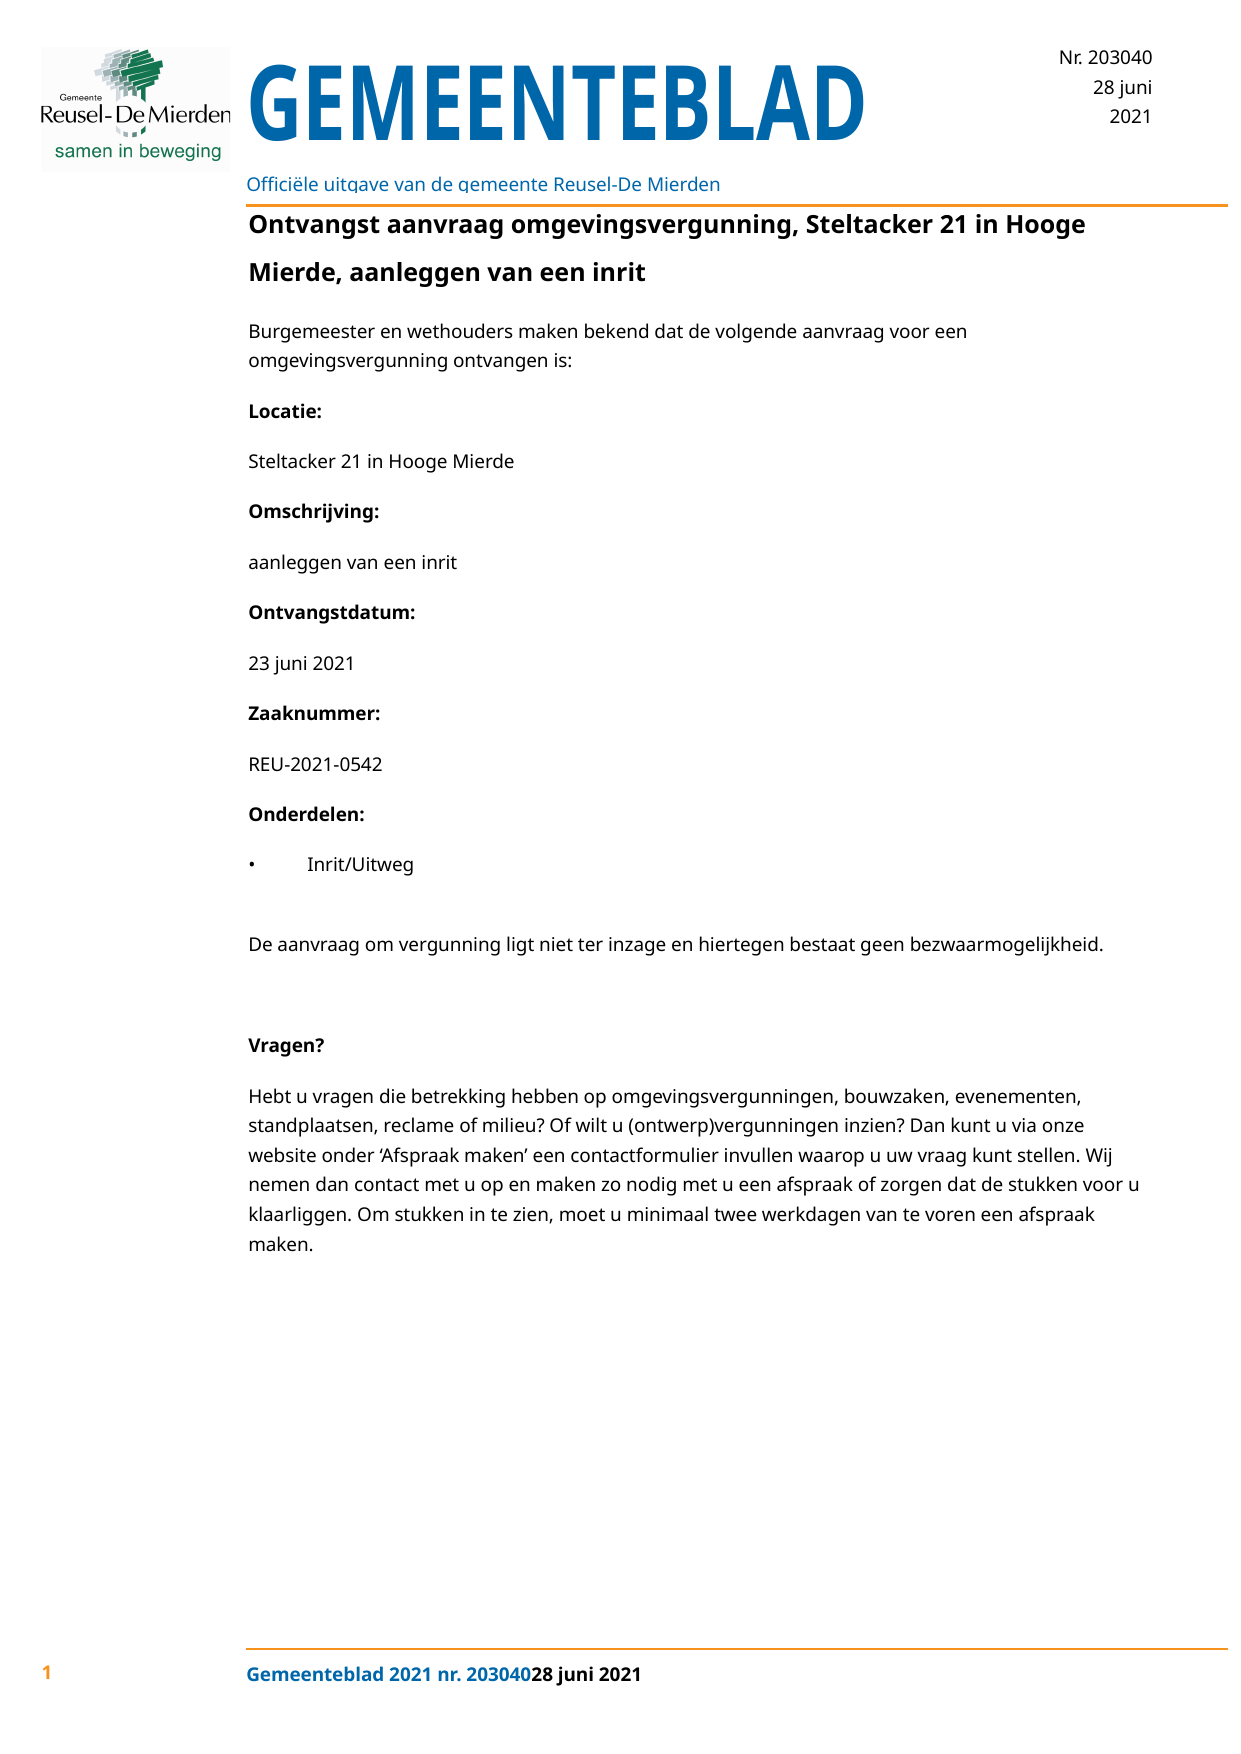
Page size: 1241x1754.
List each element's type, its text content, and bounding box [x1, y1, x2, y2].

text Locatie: [248, 398, 1152, 424]
text Ontvangst aanvraag omgevingsvergunning, Steltacker 21 in Hooge Mierde, aanleggen van een inrit [248, 207, 1152, 288]
text aanleggen van een inrit [248, 549, 1152, 575]
text Vragen? [248, 1032, 1152, 1058]
text REU-2021-0542 [248, 751, 1152, 777]
text Ontvangstdatum: [248, 599, 1152, 625]
text Burgemeester en wethouders maken bekend dat de volgende aanvraag voor een omgevingsvergunning ontvangen is: [248, 318, 1152, 373]
text Zaaknummer: [248, 700, 1152, 726]
list Inrit/Uitweg [248, 852, 1152, 877]
text Onderdelen: [248, 801, 1152, 827]
picture [41, 47, 231, 172]
text Steltacker 21 in Hooge Mierde [248, 448, 1152, 474]
text De aanvraag om vergunning ligt niet ter inzage en hiertegen bestaat geen bezwaarmogelijkheid. [248, 932, 1152, 957]
text Hebt u vragen die betrekking hebben op omgevingsvergunningen, bouwzaken, evenementen, standplaatsen, reclame of milieu? Of wilt u (ontwerp)vergunningen inzien? Dan kunt u via onze website onder ‘Afspraak maken’ een contactformulier invullen waarop u uw vraag kunt stellen. Wij nemen dan contact met u op en maken zo nodig met u een afspraak of zorgen dat de stukken voor u klaarliggen. Om stukken in te zien, moet u minimaal twee werkdagen van te voren een afspraak maken. [248, 1083, 1152, 1257]
text 23 juni 2021 [248, 650, 1152, 676]
text Omschrijving: [248, 499, 1152, 524]
